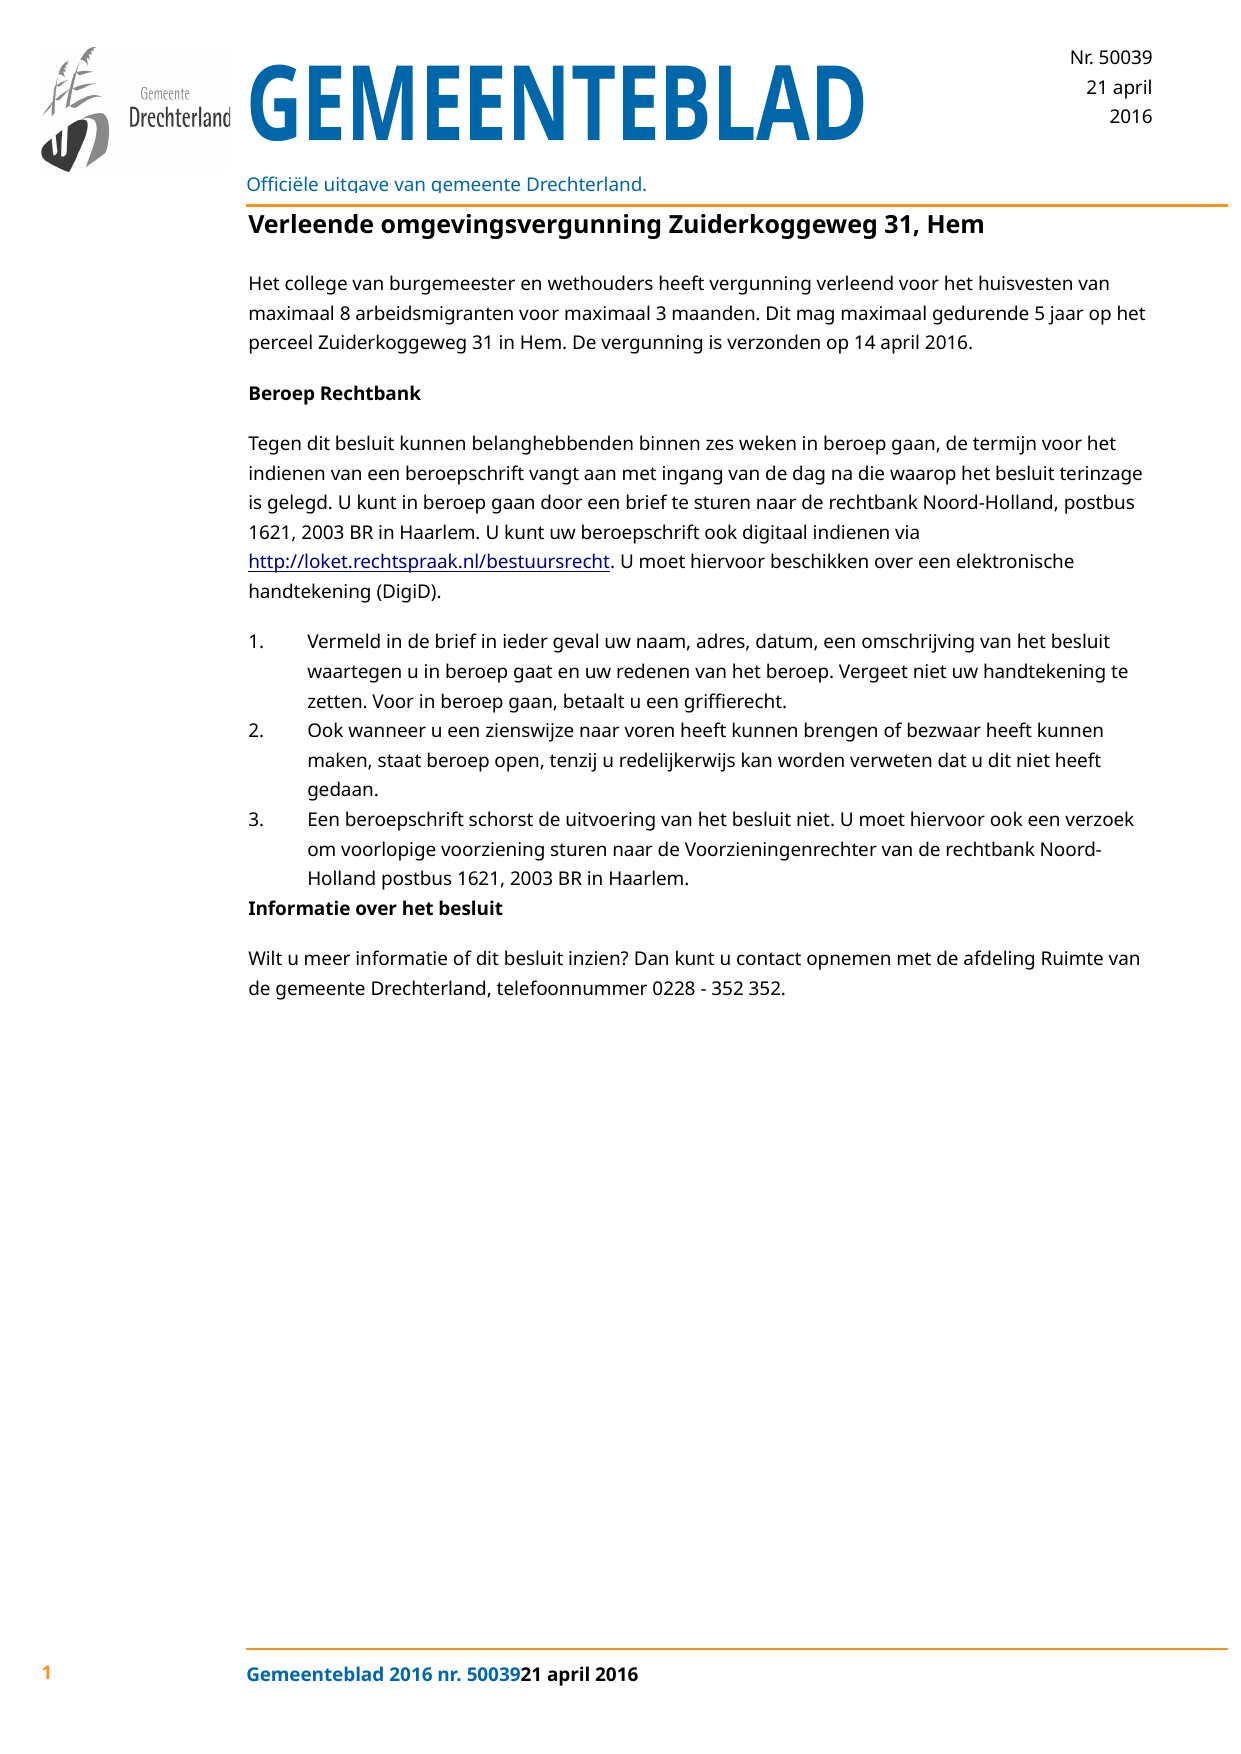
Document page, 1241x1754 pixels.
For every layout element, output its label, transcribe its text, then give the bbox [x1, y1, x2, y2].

text Het college van burgemeester en wethouders heeft vergunning verleend voor het huisvesten van maximaal 8 arbeidsmigranten voor maximaal 3 maanden. Dit mag maximaal gedurende 5 jaar op het perceel Zuiderkoggeweg 31 in Hem. De vergunning is verzonden op 14 april 2016. [248, 270, 1152, 355]
text Informatie over het besluit [248, 895, 1152, 921]
list Ook wanneer u een zienswijze naar voren heeft kunnen brengen of bezwaar heeft kunnen maken, staat beroep open, tenzij u redelijkerwijs kan worden verweten dat u dit niet heeft gedaan. [248, 717, 1152, 802]
text Tegen dit besluit kunnen belanghebbenden binnen zes weken in beroep gaan, de termijn voor het indienen van een beroepschrift vangt aan met ingang van de dag na die waarop het besluit terinzage is gelegd. U kunt in beroep gaan door een brief te sturen naar de rechtbank Noord-Holland, postbus 1621, 2003 BR in Haarlem. U kunt uw beroepschrift ook digitaal indienen via http://loket.rechtspraak.nl/bestuursrecht. U moet hiervoor beschikken over een elektronische handtekening (DigiD). [248, 430, 1152, 604]
text Verleende omgevingsvergunning Zuiderkoggeweg 31, Hem [248, 207, 1152, 241]
list Vermeld in de brief in ieder geval uw naam, adres, datum, een omschrijving van het besluit waartegen u in beroep gaat en uw redenen van het beroep. Vergeet niet uw handtekening te zetten. Voor in beroep gaan, betaalt u een griffierecht. [248, 629, 1152, 713]
text Beroep Rechtbank [248, 380, 1152, 406]
picture [41, 47, 231, 172]
text Wilt u meer informatie of dit besluit inzien? Dan kunt u contact opnemen met de afdeling Ruimte van de gemeente Drechterland, telefoonnummer 0228 - 352 352. [248, 945, 1152, 1001]
list Een beroepschrift schorst de uitvoering van het besluit niet. U moet hiervoor ook een verzoek om voorlopige voorziening sturen naar de Voorzieningenrechter van de rechtbank Noord-Holland postbus 1621, 2003 BR in Haarlem. [248, 806, 1152, 891]
